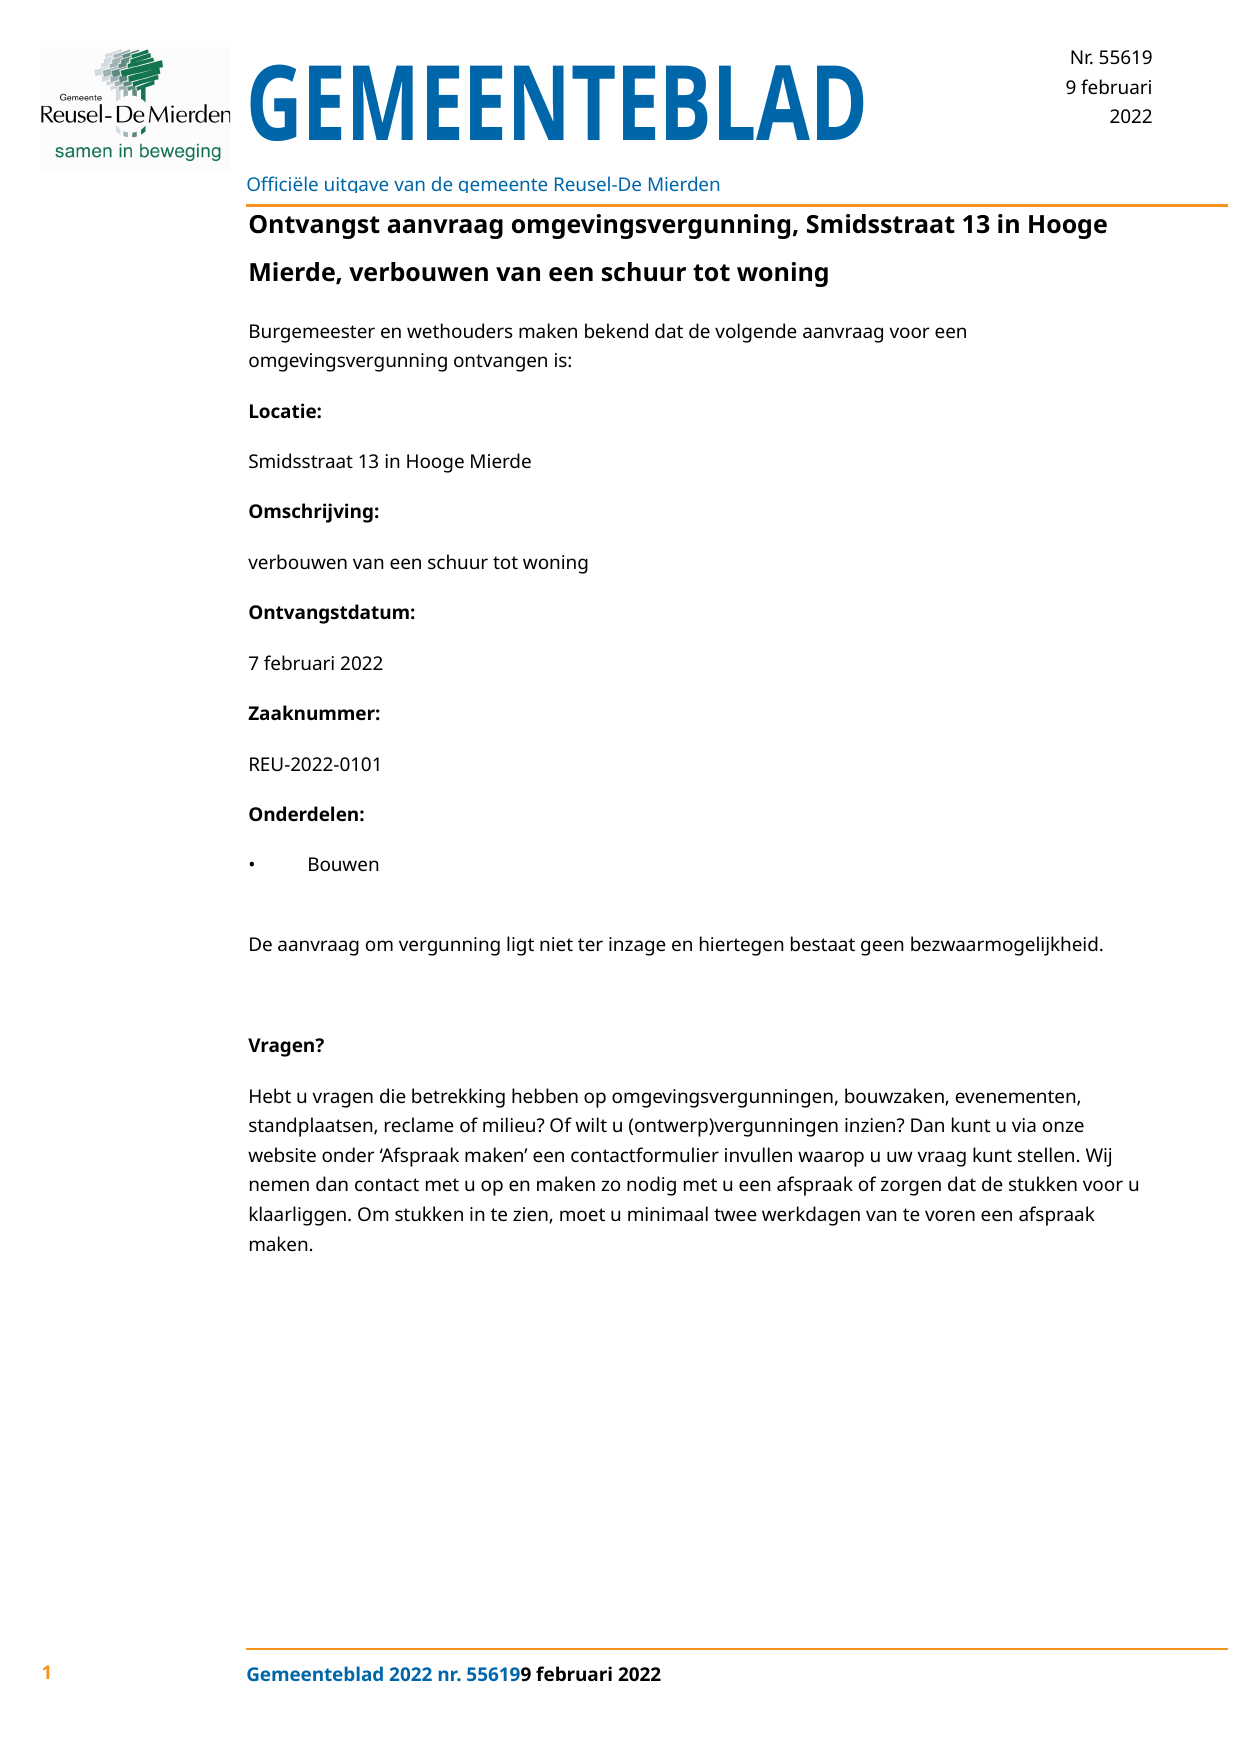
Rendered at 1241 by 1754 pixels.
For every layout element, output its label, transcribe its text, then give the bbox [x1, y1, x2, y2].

text Hebt u vragen die betrekking hebben op omgevingsvergunningen, bouwzaken, evenementen, standplaatsen, reclame of milieu? Of wilt u (ontwerp)vergunningen inzien? Dan kunt u via onze website onder ‘Afspraak maken’ een contactformulier invullen waarop u uw vraag kunt stellen. Wij nemen dan contact met u op en maken zo nodig met u een afspraak of zorgen dat de stukken voor u klaarliggen. Om stukken in te zien, moet u minimaal twee werkdagen van te voren een afspraak maken. [248, 1083, 1152, 1257]
text Locatie: [248, 398, 1152, 424]
text De aanvraag om vergunning ligt niet ter inzage en hiertegen bestaat geen bezwaarmogelijkheid. [248, 932, 1152, 957]
text Onderdelen: [248, 801, 1152, 827]
text Zaaknummer: [248, 700, 1152, 726]
text Burgemeester en wethouders maken bekend dat de volgende aanvraag voor een omgevingsvergunning ontvangen is: [248, 318, 1152, 373]
text verbouwen van een schuur tot woning [248, 549, 1152, 575]
picture [41, 47, 231, 172]
text Omschrijving: [248, 499, 1152, 524]
list Bouwen [248, 852, 1152, 877]
text 7 februari 2022 [248, 650, 1152, 676]
text Ontvangst aanvraag omgevingsvergunning, Smidsstraat 13 in Hooge Mierde, verbouwen van een schuur tot woning [248, 207, 1152, 288]
text Smidsstraat 13 in Hooge Mierde [248, 448, 1152, 474]
text Ontvangstdatum: [248, 599, 1152, 625]
text Vragen? [248, 1032, 1152, 1058]
text REU-2022-0101 [248, 751, 1152, 777]
